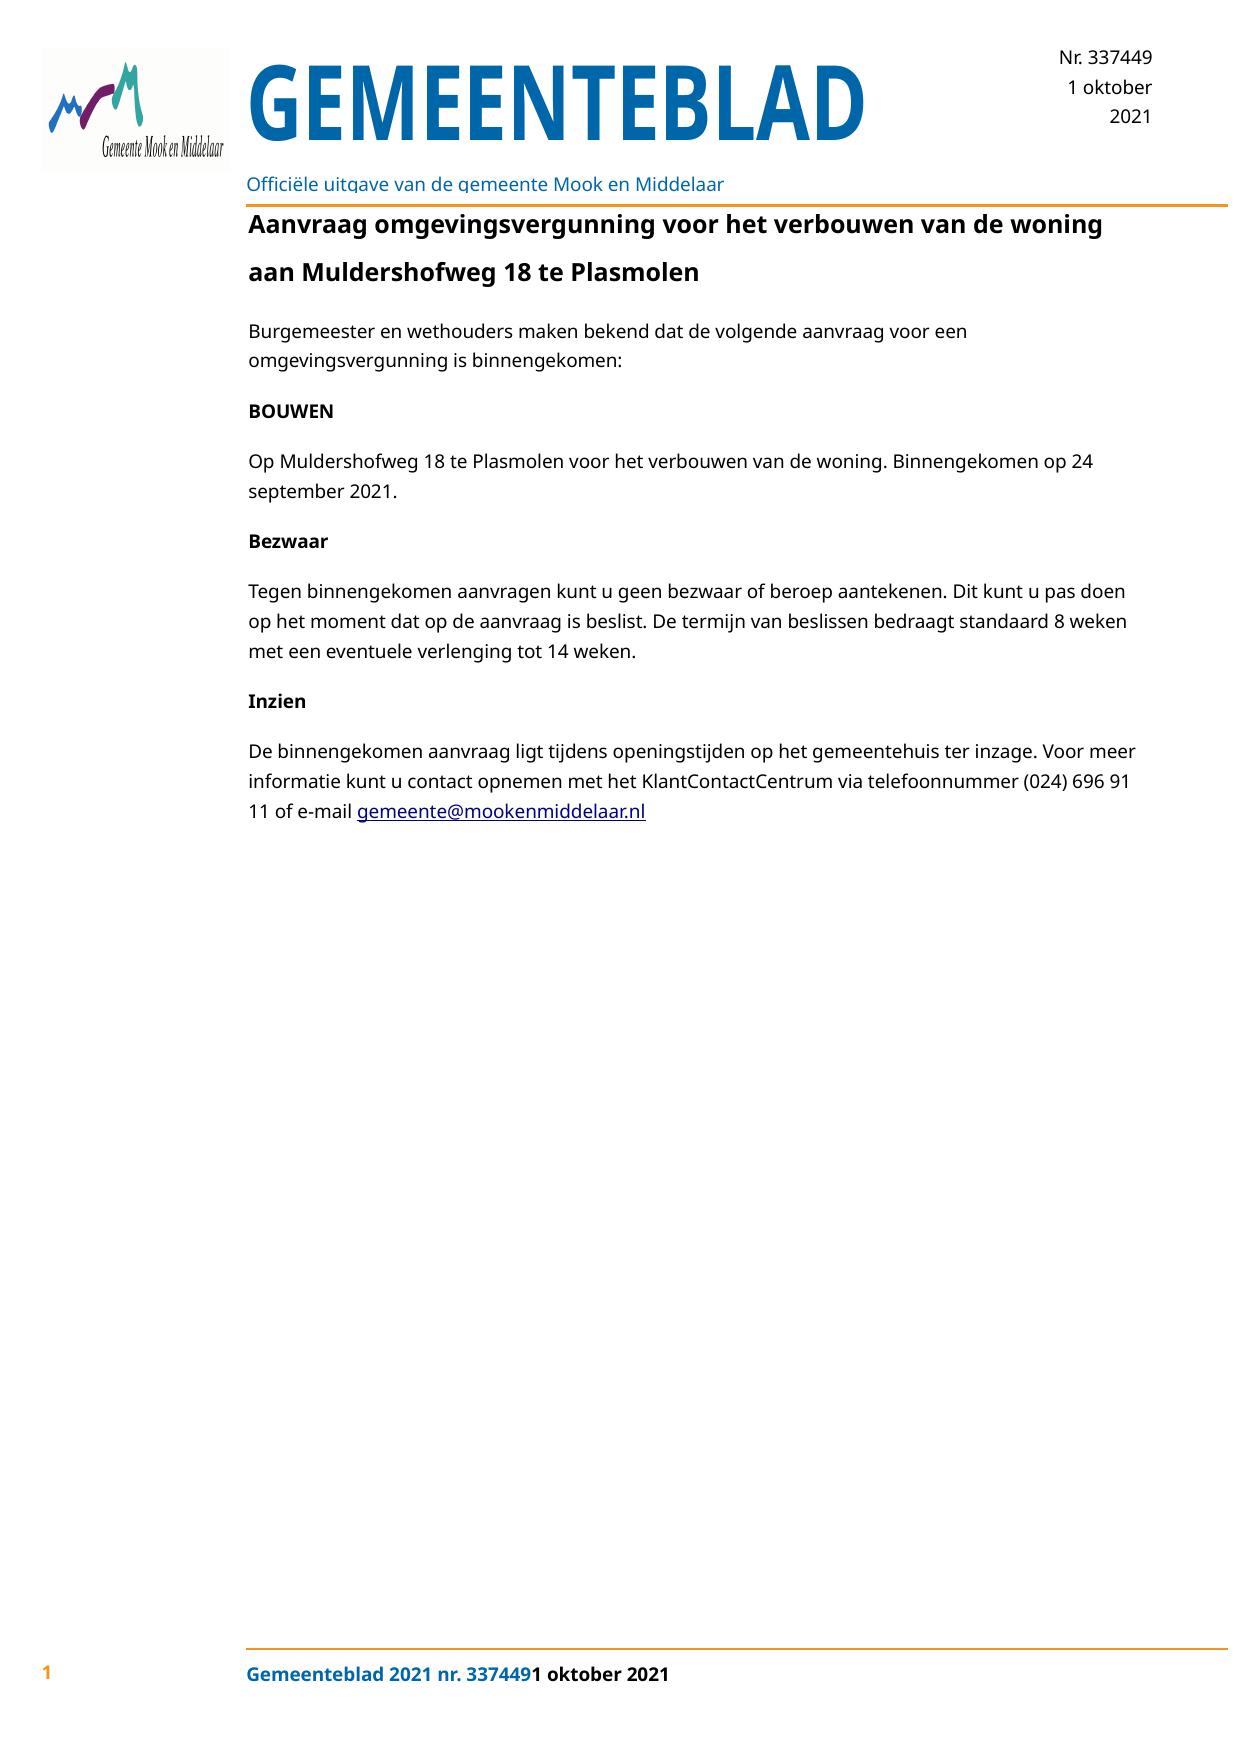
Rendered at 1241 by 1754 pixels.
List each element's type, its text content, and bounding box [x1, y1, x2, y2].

text Inzien [248, 688, 1152, 714]
picture [41, 47, 231, 172]
text BOUWEN [248, 398, 1152, 424]
text De binnengekomen aanvraag ligt tijdens openingstijden op het gemeentehuis ter inzage. Voor meer informatie kunt u contact opnemen met het KlantContactCentrum via telefoonnummer (024) 696 91 11 of e-mail gemeente@mookenmiddelaar.nl [248, 739, 1152, 824]
text Op Muldershofweg 18 te Plasmolen voor het verbouwen van de woning. Binnengekomen op 24 september 2021. [248, 448, 1152, 504]
text Aanvraag omgevingsvergunning voor het verbouwen van de woning aan Muldershofweg 18 te Plasmolen [248, 207, 1152, 288]
text Tegen binnengekomen aanvragen kunt u geen bezwaar of beroep aantekenen. Dit kunt u pas doen op het moment dat op de aanvraag is beslist. De termijn van beslissen bedraagt standaard 8 weken met een eventuele verlenging tot 14 weken. [248, 579, 1152, 664]
text Burgemeester en wethouders maken bekend dat de volgende aanvraag voor een omgevingsvergunning is binnengekomen: [248, 318, 1152, 373]
text Bezwaar [248, 528, 1152, 554]
